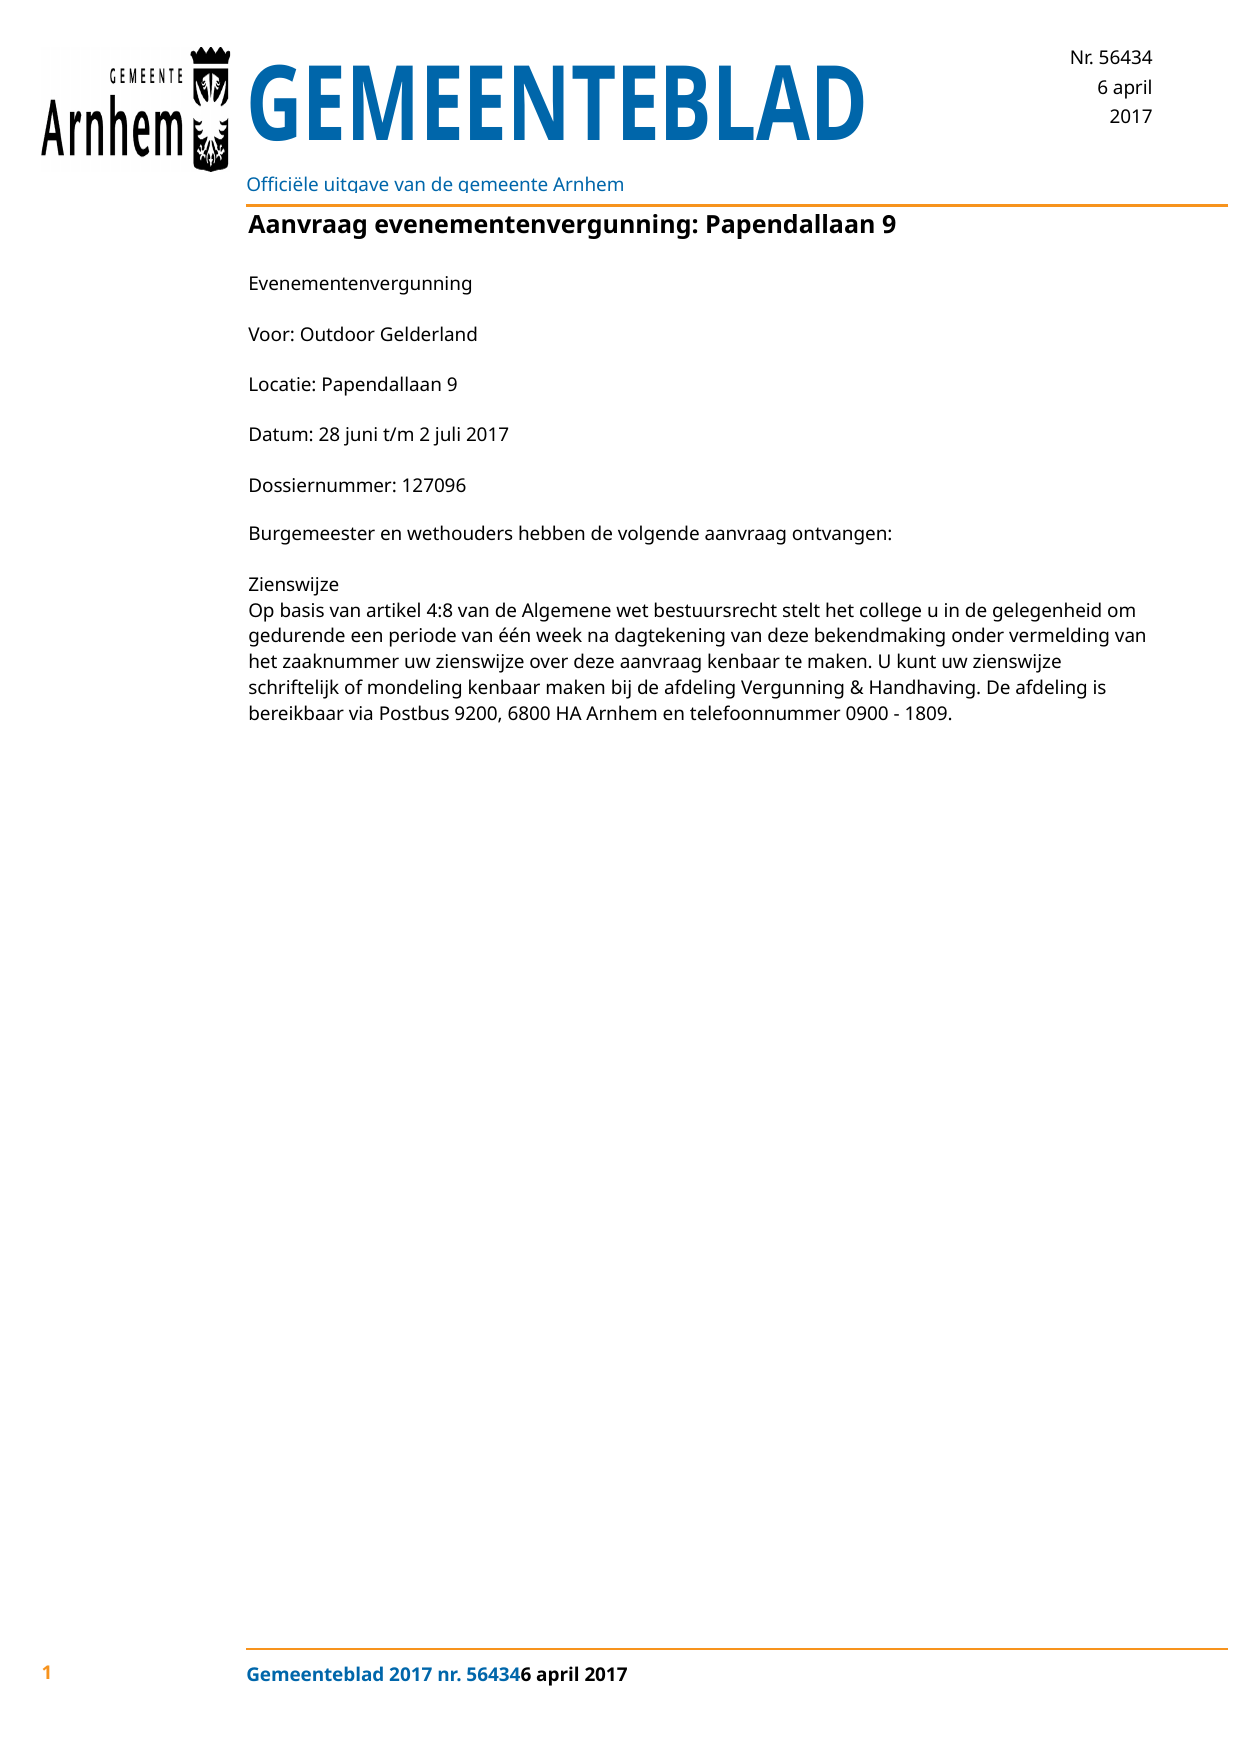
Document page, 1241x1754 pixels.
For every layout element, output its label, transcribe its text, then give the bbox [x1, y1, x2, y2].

text Dossiernummer: 127096 [248, 472, 1152, 498]
text Op basis van artikel 4:8 van de Algemene wet bestuursrecht stelt het college u in de gelegenheid om gedurende een periode van één week na dagtekening van deze bekendmaking onder vermelding van het zaaknummer uw zienswijze over deze aanvraag kenbaar te maken. U kunt uw zienswijze schriftelijk of mondeling kenbaar maken bij de afdeling Vergunning & Handhaving. De afdeling is bereikbaar via Postbus 9200, 6800 HA Arnhem en telefoonnummer 0900 - 1809. [248, 597, 1152, 726]
text Evenementenvergunning [248, 270, 1152, 296]
picture [41, 47, 231, 172]
text Voor: Outdoor Gelderland [248, 321, 1152, 346]
text Burgemeester en wethouders hebben de volgende aanvraag ontvangen: [248, 520, 1152, 546]
text Aanvraag evenementenvergunning: Papendallaan 9 [248, 207, 1152, 241]
text Locatie: Papendallaan 9 [248, 371, 1152, 397]
text Datum: 28 juni t/m 2 juli 2017 [248, 422, 1152, 447]
text Zienswijze [248, 571, 1152, 597]
